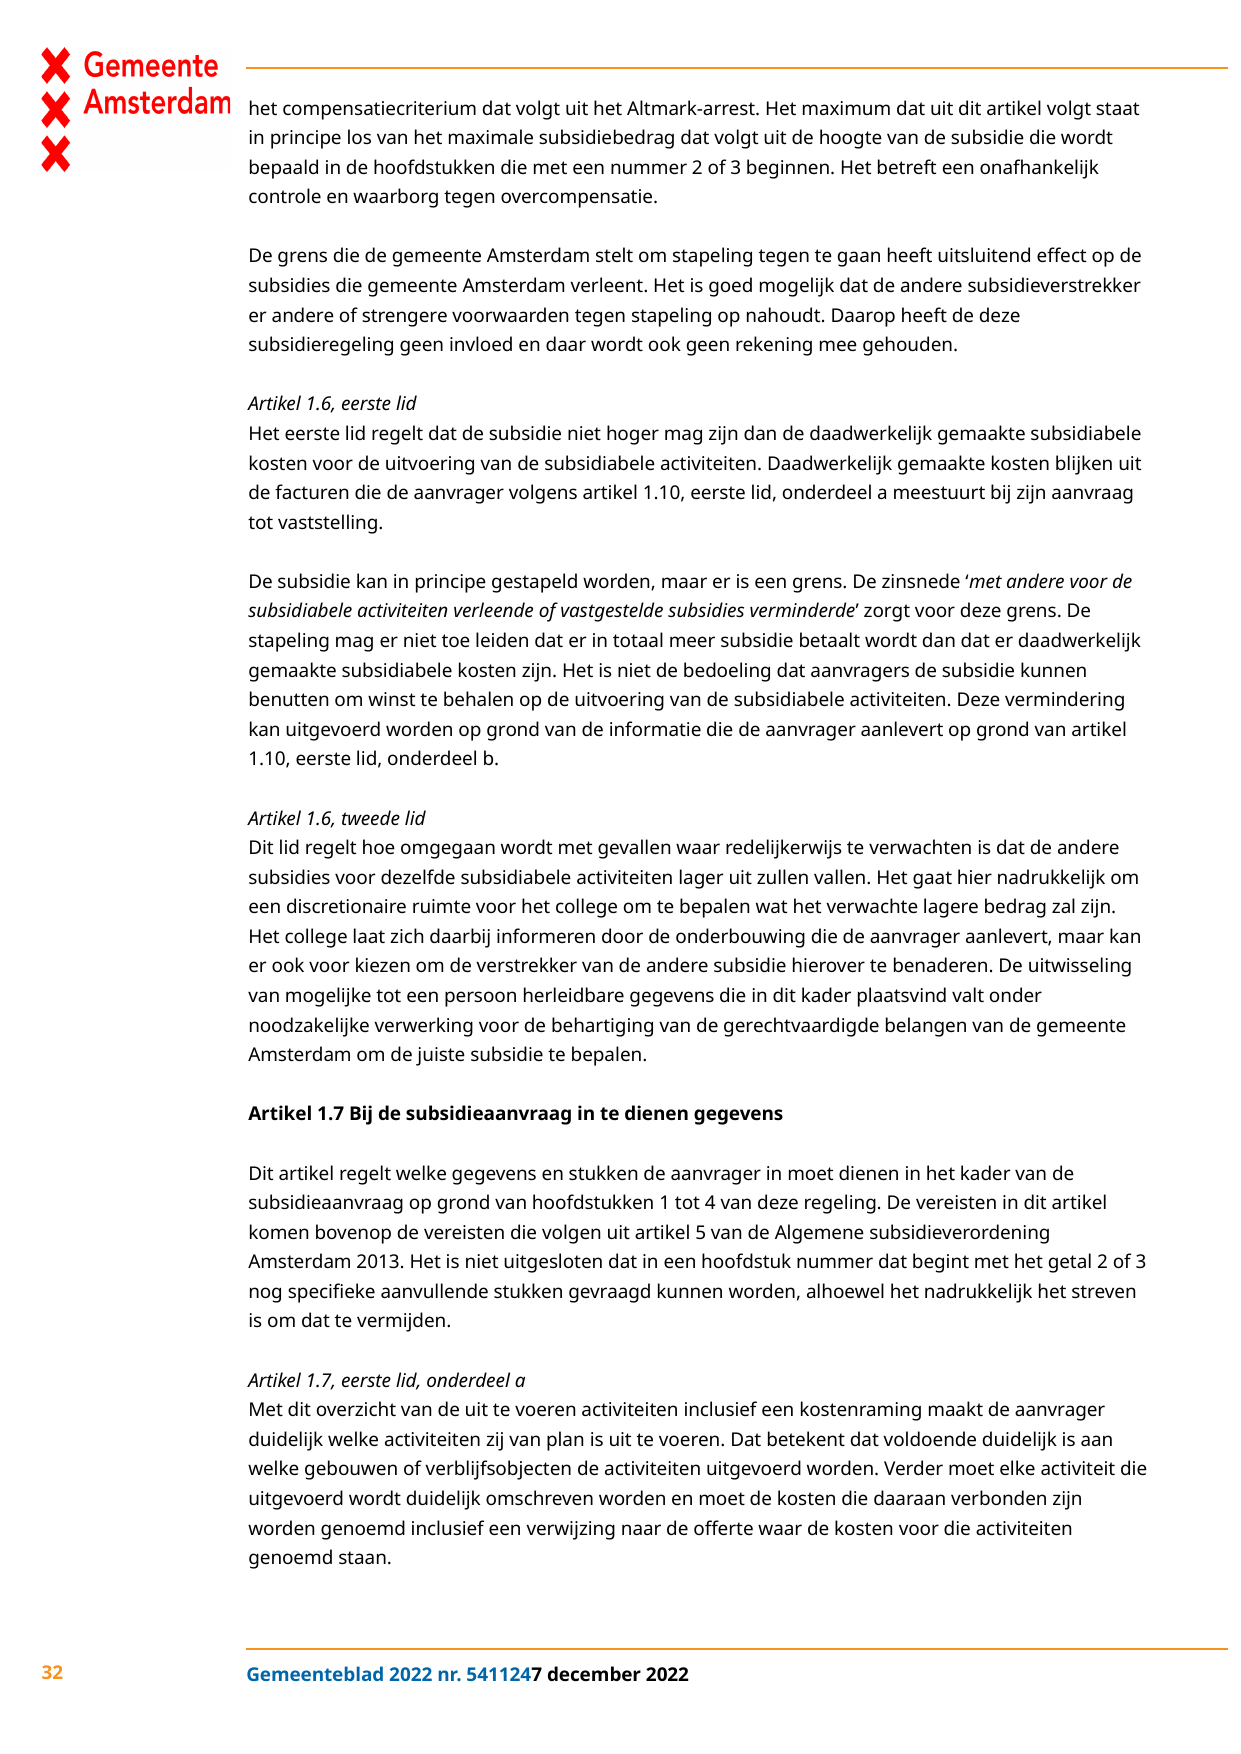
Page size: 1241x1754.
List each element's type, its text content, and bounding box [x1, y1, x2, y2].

text Met dit overzicht van de uit te voeren activiteiten inclusief een kostenraming maakt de aanvrager duidelijk welke activiteiten zij van plan is uit te voeren. Dat betekent dat voldoende duidelijk is aan welke gebouwen of verblijfsobjecten de activiteiten uitgevoerd worden. Verder moet elke activiteit die uitgevoerd wordt duidelijk omschreven worden en moet de kosten die daaraan verbonden zijn worden genoemd inclusief een verwijzing naar de offerte waar de kosten voor die activiteiten genoemd staan. [248, 1396, 1152, 1570]
text Artikel 1.6, tweede lid [248, 805, 1152, 831]
text Artikel 1.6, eerste lid [248, 391, 1152, 416]
text Het eerste lid regelt dat de subsidie niet hoger mag zijn dan de daadwerkelijk gemaakte subsidiabele kosten voor de uitvoering van de subsidiabele activiteiten. Daadwerkelijk gemaakte kosten blijken uit de facturen die de aanvrager volgens artikel 1.10, eerste lid, onderdeel a meestuurt bij zijn aanvraag tot vaststelling. [248, 420, 1152, 535]
text het compensatiecriterium dat volgt uit het Altmark-arrest. Het maximum dat uit dit artikel volgt staat in principe los van het maximale subsidiebedrag dat volgt uit de hoogte van de subsidie die wordt bepaald in de hoofdstukken die met een nummer 2 of 3 beginnen. Het betreft een onafhankelijk controle en waarborg tegen overcompensatie. [248, 95, 1152, 209]
text De subsidie kan in principe gestapeld worden, maar er is een grens. De zinsnede ‘met andere voor de subsidiabele activiteiten verleende of vastgestelde subsidies verminderde’ zorgt voor deze grens. De stapeling mag er niet toe leiden dat er in totaal meer subsidie betaalt wordt dan dat er daadwerkelijk gemaakte subsidiabele kosten zijn. Het is niet de bedoeling dat aanvragers de subsidie kunnen benutten om winst te behalen op de uitvoering van de subsidiabele activiteiten. Deze vermindering kan uitgevoerd worden op grond van de informatie die de aanvrager aanlevert op grond van artikel 1.10, eerste lid, onderdeel b. [248, 568, 1152, 771]
picture [41, 47, 231, 172]
text Dit lid regelt hoe omgegaan wordt met gevallen waar redelijkerwijs te verwachten is dat de andere subsidies voor dezelfde subsidiabele activiteiten lager uit zullen vallen. Het gaat hier nadrukkelijk om een discretionaire ruimte voor het college om te bepalen wat het verwachte lagere bedrag zal zijn. Het college laat zich daarbij informeren door de onderbouwing die de aanvrager aanlevert, maar kan er ook voor kiezen om de verstrekker van de andere subsidie hierover te benaderen. De uitwisseling van mogelijke tot een persoon herleidbare gegevens die in dit kader plaatsvind valt onder noodzakelijke verwerking voor de behartiging van de gerechtvaardigde belangen van de gemeente Amsterdam om de juiste subsidie te bepalen. [248, 834, 1152, 1067]
text Artikel 1.7, eerste lid, onderdeel a [248, 1367, 1152, 1393]
text Dit artikel regelt welke gegevens en stukken de aanvrager in moet dienen in het kader van de subsidieaanvraag op grond van hoofdstukken 1 tot 4 van deze regeling. De vereisten in dit artikel komen bovenop de vereisten die volgen uit artikel 5 van de Algemene subsidieverordening Amsterdam 2013. Het is niet uitgesloten dat in een hoofdstuk nummer dat begint met het getal 2 of 3 nog specifieke aanvullende stukken gevraagd kunnen worden, alhoewel het nadrukkelijk het streven is om dat te vermijden. [248, 1160, 1152, 1333]
text Artikel 1.7 Bij de subsidieaanvraag in te dienen gegevens [248, 1101, 1152, 1126]
text De grens die de gemeente Amsterdam stelt om stapeling tegen te gaan heeft uitsluitend effect op de subsidies die gemeente Amsterdam verleent. Het is goed mogelijk dat de andere subsidieverstrekker er andere of strengere voorwaarden tegen stapeling op nahoudt. Daarop heeft de deze subsidieregeling geen invloed en daar wordt ook geen rekening mee gehouden. [248, 243, 1152, 357]
